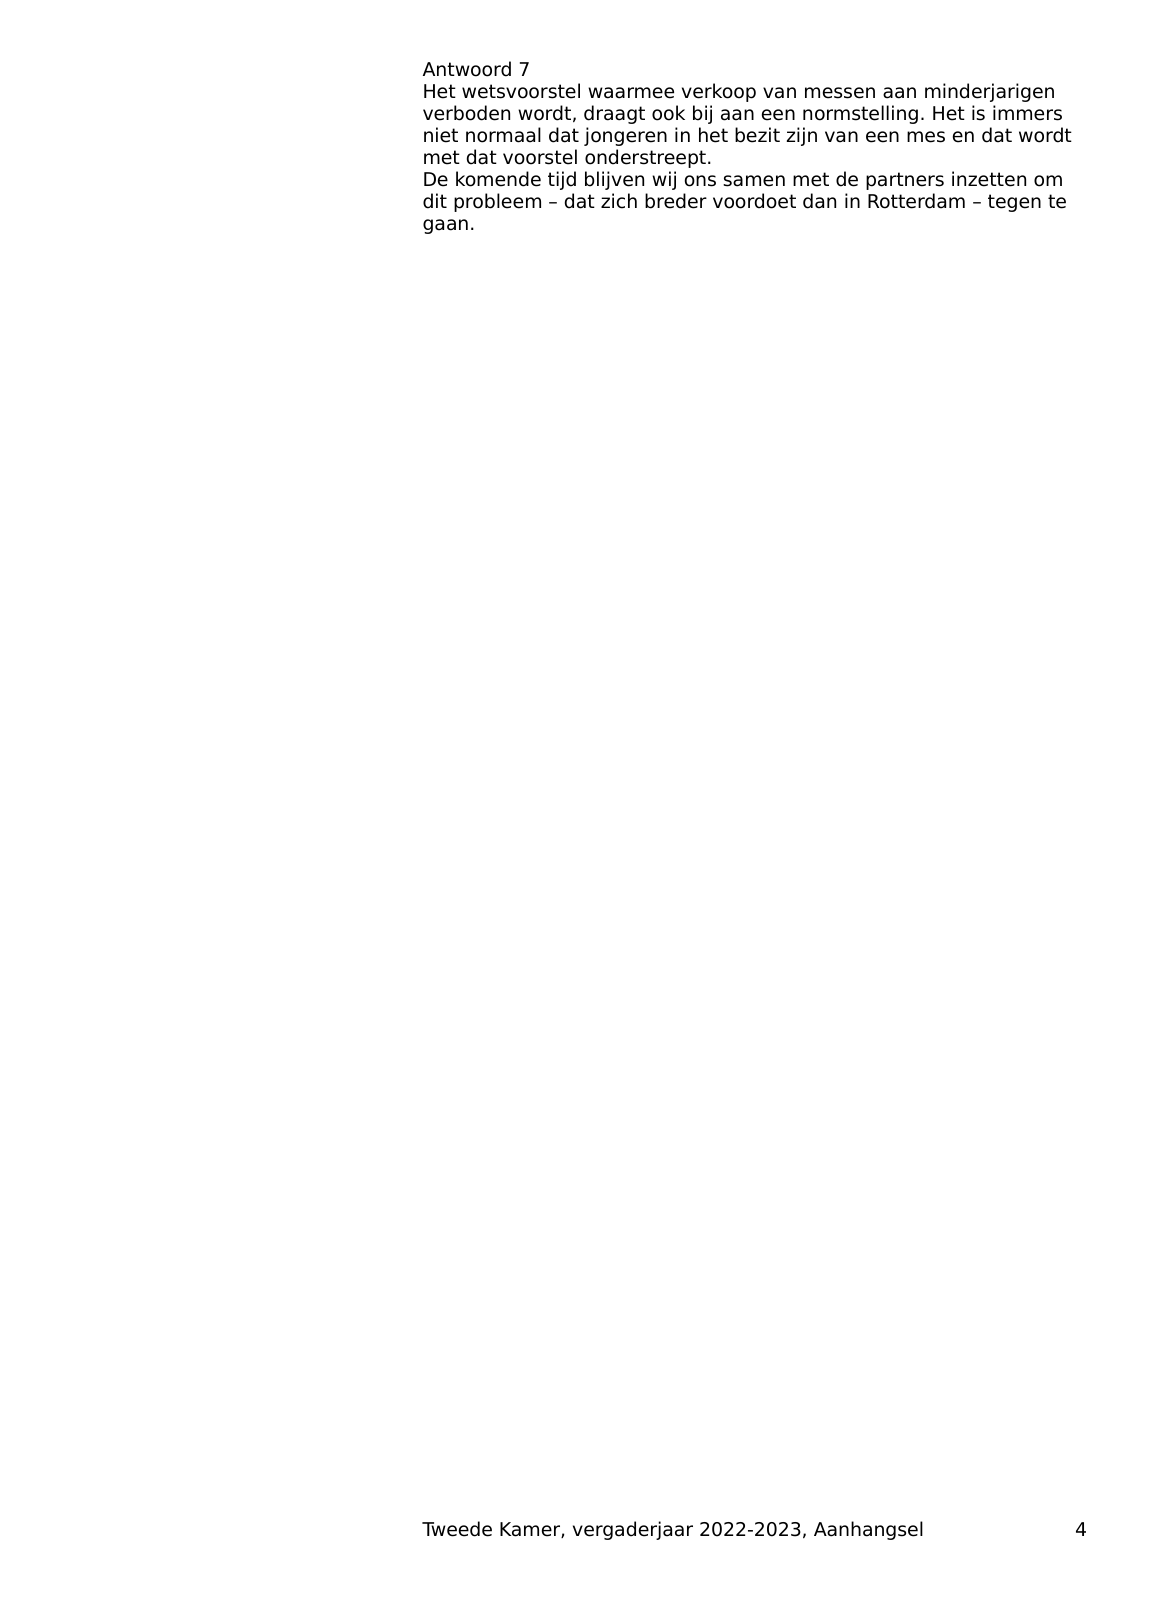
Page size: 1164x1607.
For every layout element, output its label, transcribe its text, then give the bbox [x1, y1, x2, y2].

text De komende tijd blijven wij ons samen met de partners inzetten om dit probleem – dat zich breder voordoet dan in Rotterdam – tegen te gaan. [422, 169, 1087, 235]
text Het wetsvoorstel waarmee verkoop van messen aan minderjarigen verboden wordt, draagt ook bij aan een normstelling. Het is immers niet normaal dat jongeren in het bezit zijn van een mes en dat wordt met dat voorstel onderstreept. [422, 81, 1087, 169]
text Antwoord 7 [422, 59, 1087, 81]
